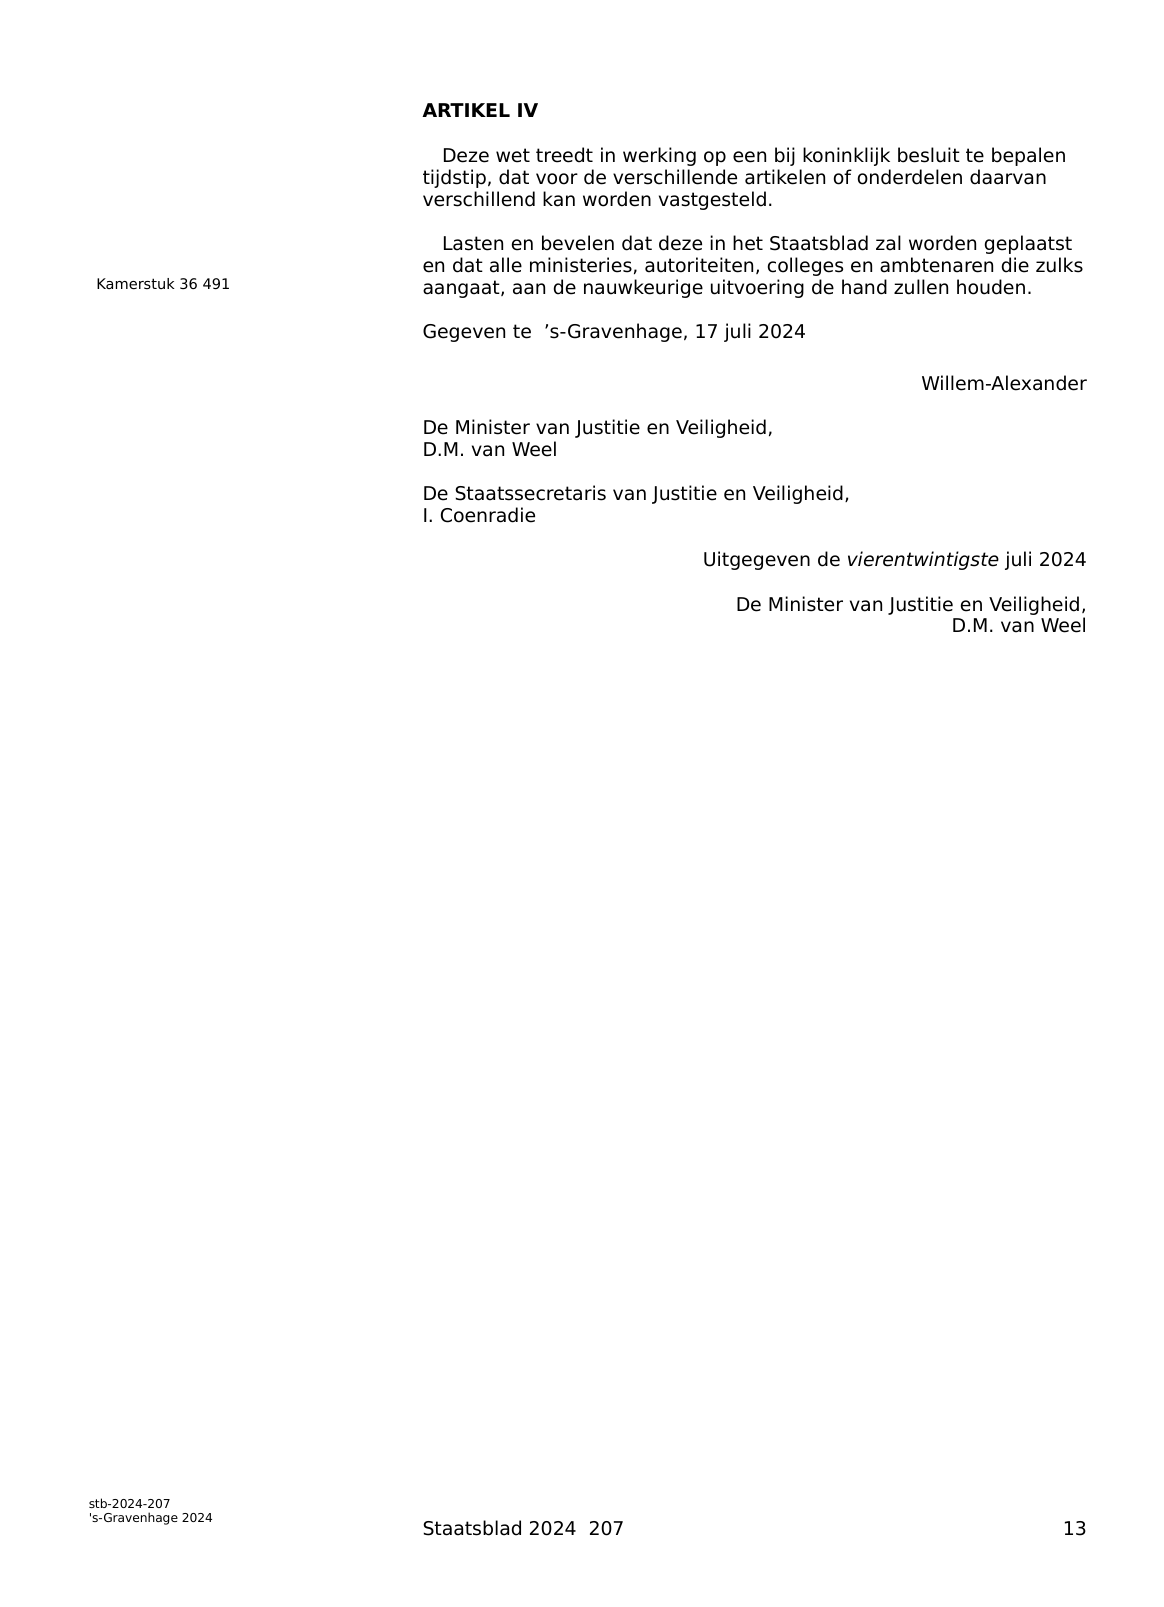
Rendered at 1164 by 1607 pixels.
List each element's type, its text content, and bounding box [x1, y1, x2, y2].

text Gegeven te ’s-Gravenhage, 17 juli 2024 [422, 321, 1087, 343]
text Kamerstuk 36 491 [77, 276, 396, 293]
text Deze wet treedt in werking op een bij koninklijk besluit te bepalen tijdstip, dat voor de verschillende artikelen of onderdelen daarvan verschillend kan worden vastgesteld. [422, 144, 1087, 211]
text De Staatssecretaris van Justitie en Veiligheid, I. Coenradie [422, 483, 1087, 527]
text De Minister van Justitie en Veiligheid, D.M. van Weel [422, 593, 1087, 637]
subtitle ARTIKEL IV [422, 100, 1087, 122]
text stb-2024-207 [88, 1497, 323, 1511]
text Willem-Alexander [422, 373, 1087, 395]
text De Minister van Justitie en Veiligheid, D.M. van Weel [422, 417, 1087, 461]
text Uitgegeven de vierentwintigste juli 2024 [422, 549, 1087, 571]
text 's-Gravenhage 2024 [88, 1511, 323, 1525]
text Lasten en bevelen dat deze in het Staatsblad zal worden geplaatst en dat alle ministeries, autoriteiten, colleges en ambtenaren die zulks aangaat, aan de nauwkeurige uitvoering de hand zullen houden. [422, 233, 1087, 299]
